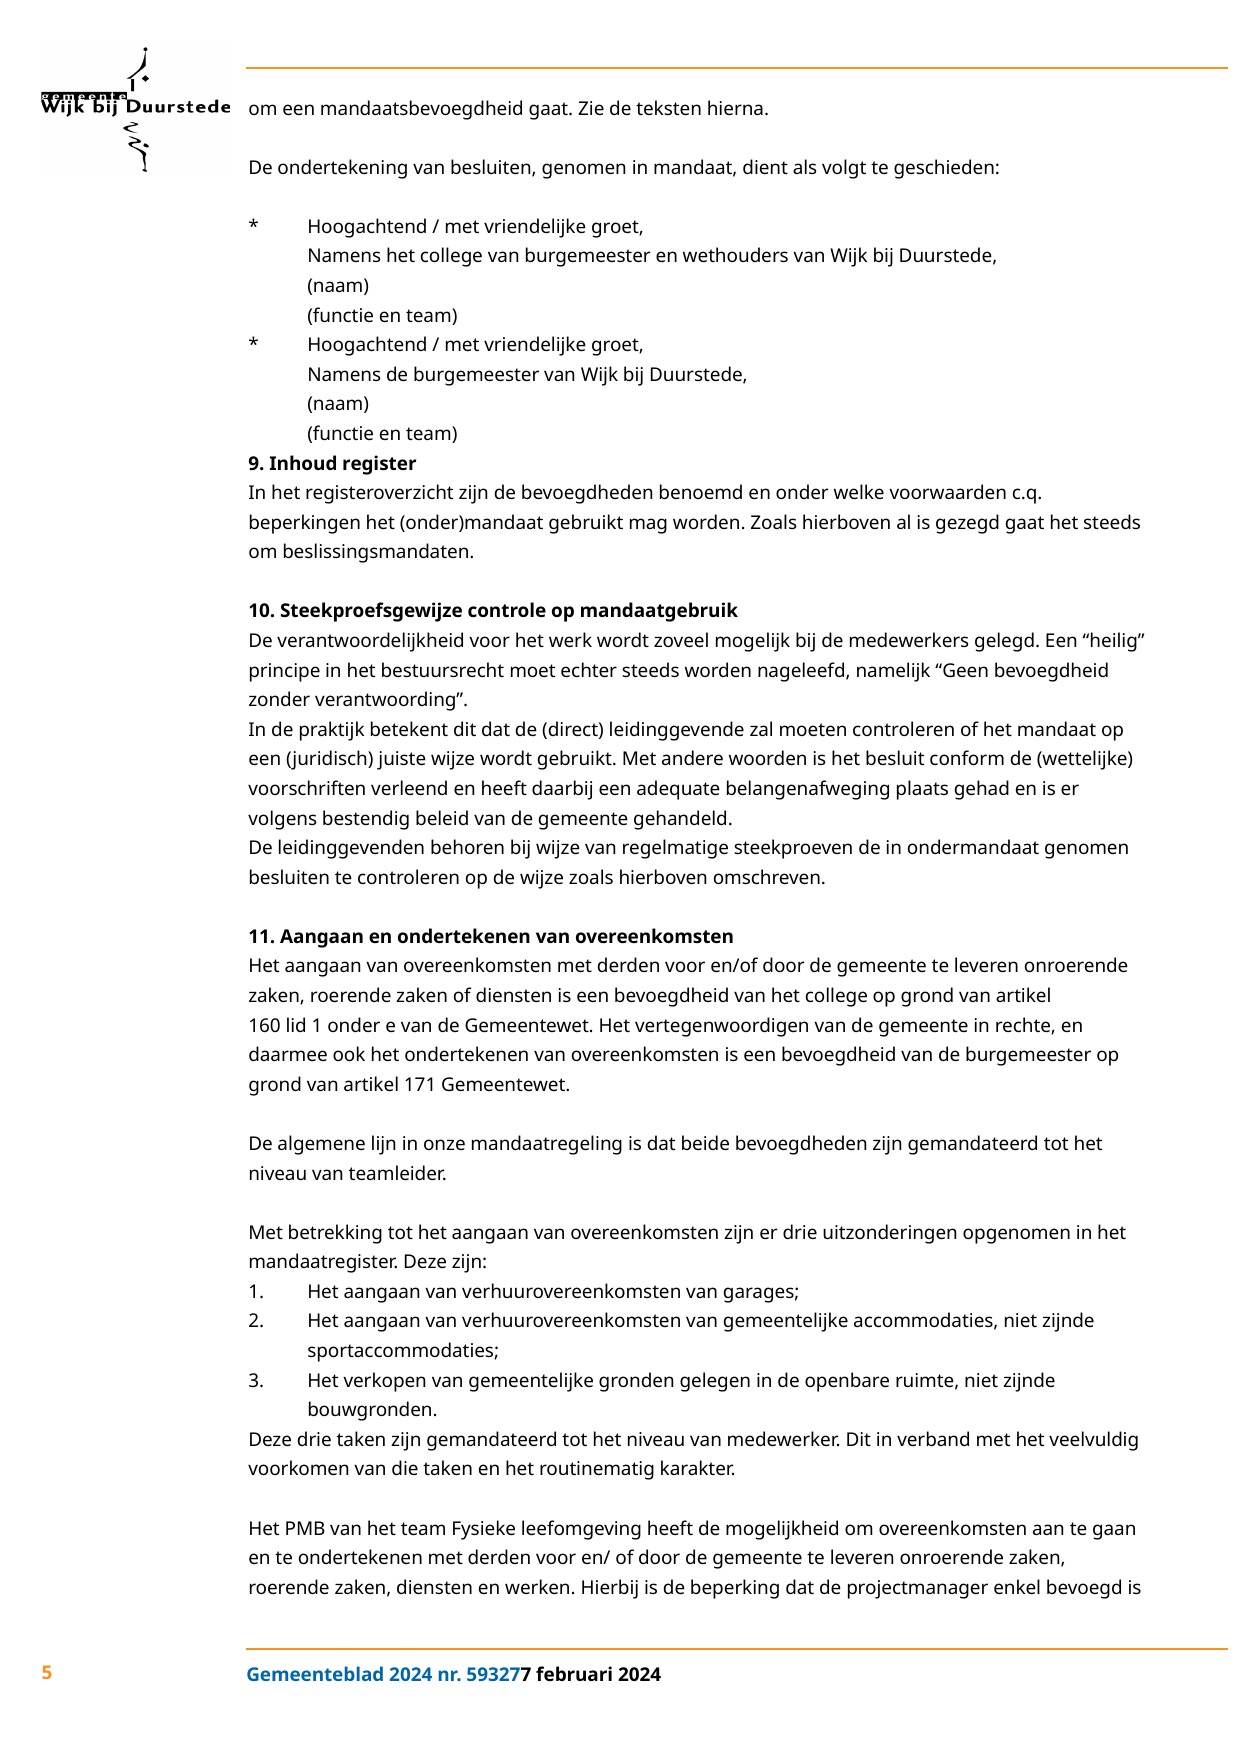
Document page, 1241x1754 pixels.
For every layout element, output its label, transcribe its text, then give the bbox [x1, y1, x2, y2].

list (naam) [248, 391, 1152, 416]
picture [41, 47, 231, 172]
list Hoogachtend / met vriendelijke groet, [248, 213, 1152, 239]
text Deze drie taken zijn gemandateerd tot het niveau van medewerker. Dit in verband met het veelvuldig voorkomen van die taken en het routinematig karakter. [248, 1426, 1152, 1481]
list Het aangaan van verhuurovereenkomsten van gemeentelijke accommodaties, niet zijnde sportaccommodaties; [248, 1308, 1152, 1363]
text 11. Aangaan en ondertekenen van overeenkomsten [248, 923, 1152, 949]
list (functie en team) [248, 302, 1152, 328]
list Het aangaan van verhuurovereenkomsten van garages; [248, 1278, 1152, 1304]
text Het PMB van het team Fysieke leefomgeving heeft de mogelijkheid om overeenkomsten aan te gaan en te ondertekenen met derden voor en/ of door de gemeente te leveren onroerende zaken, roerende zaken, diensten en werken. Hierbij is de beperking dat de projectmanager enkel bevoegd is [248, 1515, 1152, 1600]
list Het verkopen van gemeentelijke gronden gelegen in de openbare ruimte, niet zijnde bouwgronden. [248, 1367, 1152, 1422]
text De leidinggevenden behoren bij wijze van regelmatige steekproeven de in ondermandaat genomen besluiten te controleren op de wijze zoals hierboven omschreven. [248, 834, 1152, 890]
text 160 lid 1 onder e van de Gemeentewet. Het vertegenwoordigen van de gemeente in rechte, en daarmee ook het ondertekenen van overeenkomsten is een bevoegdheid van de burgemeester op grond van artikel 171 Gemeentewet. [248, 1012, 1152, 1097]
text In de praktijk betekent dit dat de (direct) leidinggevende zal moeten controleren of het mandaat op een (juridisch) juiste wijze wordt gebruikt. Met andere woorden is het besluit conform de (wettelijke) voorschriften verleend en heeft daarbij een adequate belangenafweging plaats gehad en is er volgens bestendig beleid van de gemeente gehandeld. [248, 716, 1152, 831]
list (naam) [248, 272, 1152, 298]
text Met betrekking tot het aangaan van overeenkomsten zijn er drie uitzonderingen opgenomen in het mandaatregister. Deze zijn: [248, 1219, 1152, 1274]
text 10. Steekproefsgewijze controle op mandaatgebruik [248, 598, 1152, 623]
text Het aangaan van overeenkomsten met derden voor en/of door de gemeente te leveren onroerende zaken, roerende zaken of diensten is een bevoegdheid van het college op grond van artikel [248, 953, 1152, 1008]
list Namens de burgemeester van Wijk bij Duurstede, [248, 361, 1152, 387]
text De verantwoordelijkheid voor het werk wordt zoveel mogelijk bij de medewerkers gelegd. Een “heilig” principe in het bestuursrecht moet echter steeds worden nageleefd, namelijk “Geen bevoegdheid zonder verantwoording”. [248, 627, 1152, 712]
list (functie en team) [248, 420, 1152, 446]
text om een mandaatsbevoegdheid gaat. Zie de teksten hierna. [248, 95, 1152, 121]
text In het registeroverzicht zijn de bevoegdheden benoemd en onder welke voorwaarden c.q. beperkingen het (onder)mandaat gebruikt mag worden. Zoals hierboven al is gezegd gaat het steeds om beslissingsmandaten. [248, 479, 1152, 564]
text 9. Inhoud register [248, 450, 1152, 476]
list Namens het college van burgemeester en wethouders van Wijk bij Duurstede, [248, 243, 1152, 268]
list Hoogachtend / met vriendelijke groet, [248, 331, 1152, 357]
text De ondertekening van besluiten, genomen in mandaat, dient als volgt te geschieden: [248, 154, 1152, 180]
text De algemene lijn in onze mandaatregeling is dat beide bevoegdheden zijn gemandateerd tot het niveau van teamleider. [248, 1130, 1152, 1186]
